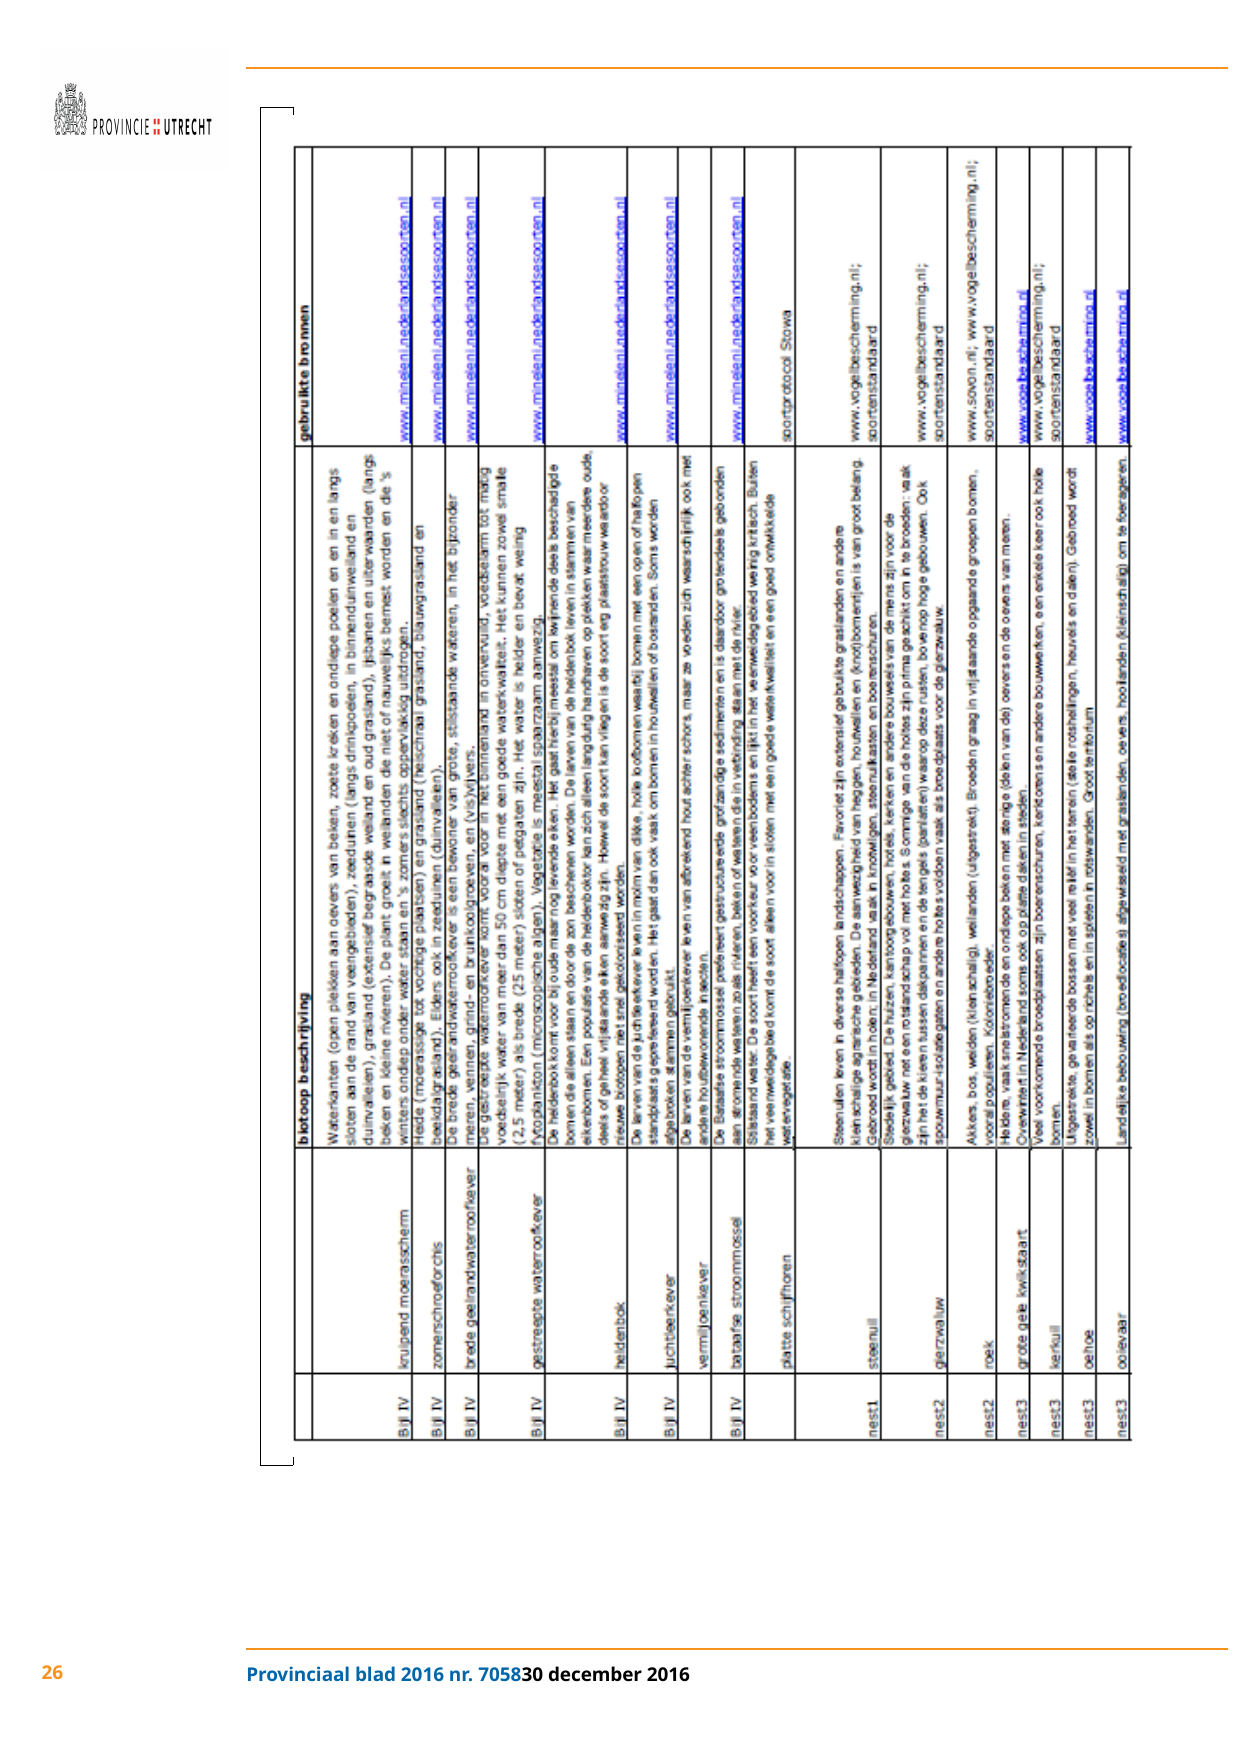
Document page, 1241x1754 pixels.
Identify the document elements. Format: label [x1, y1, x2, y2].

picture [268, 115, 1155, 1457]
picture [41, 47, 231, 172]
